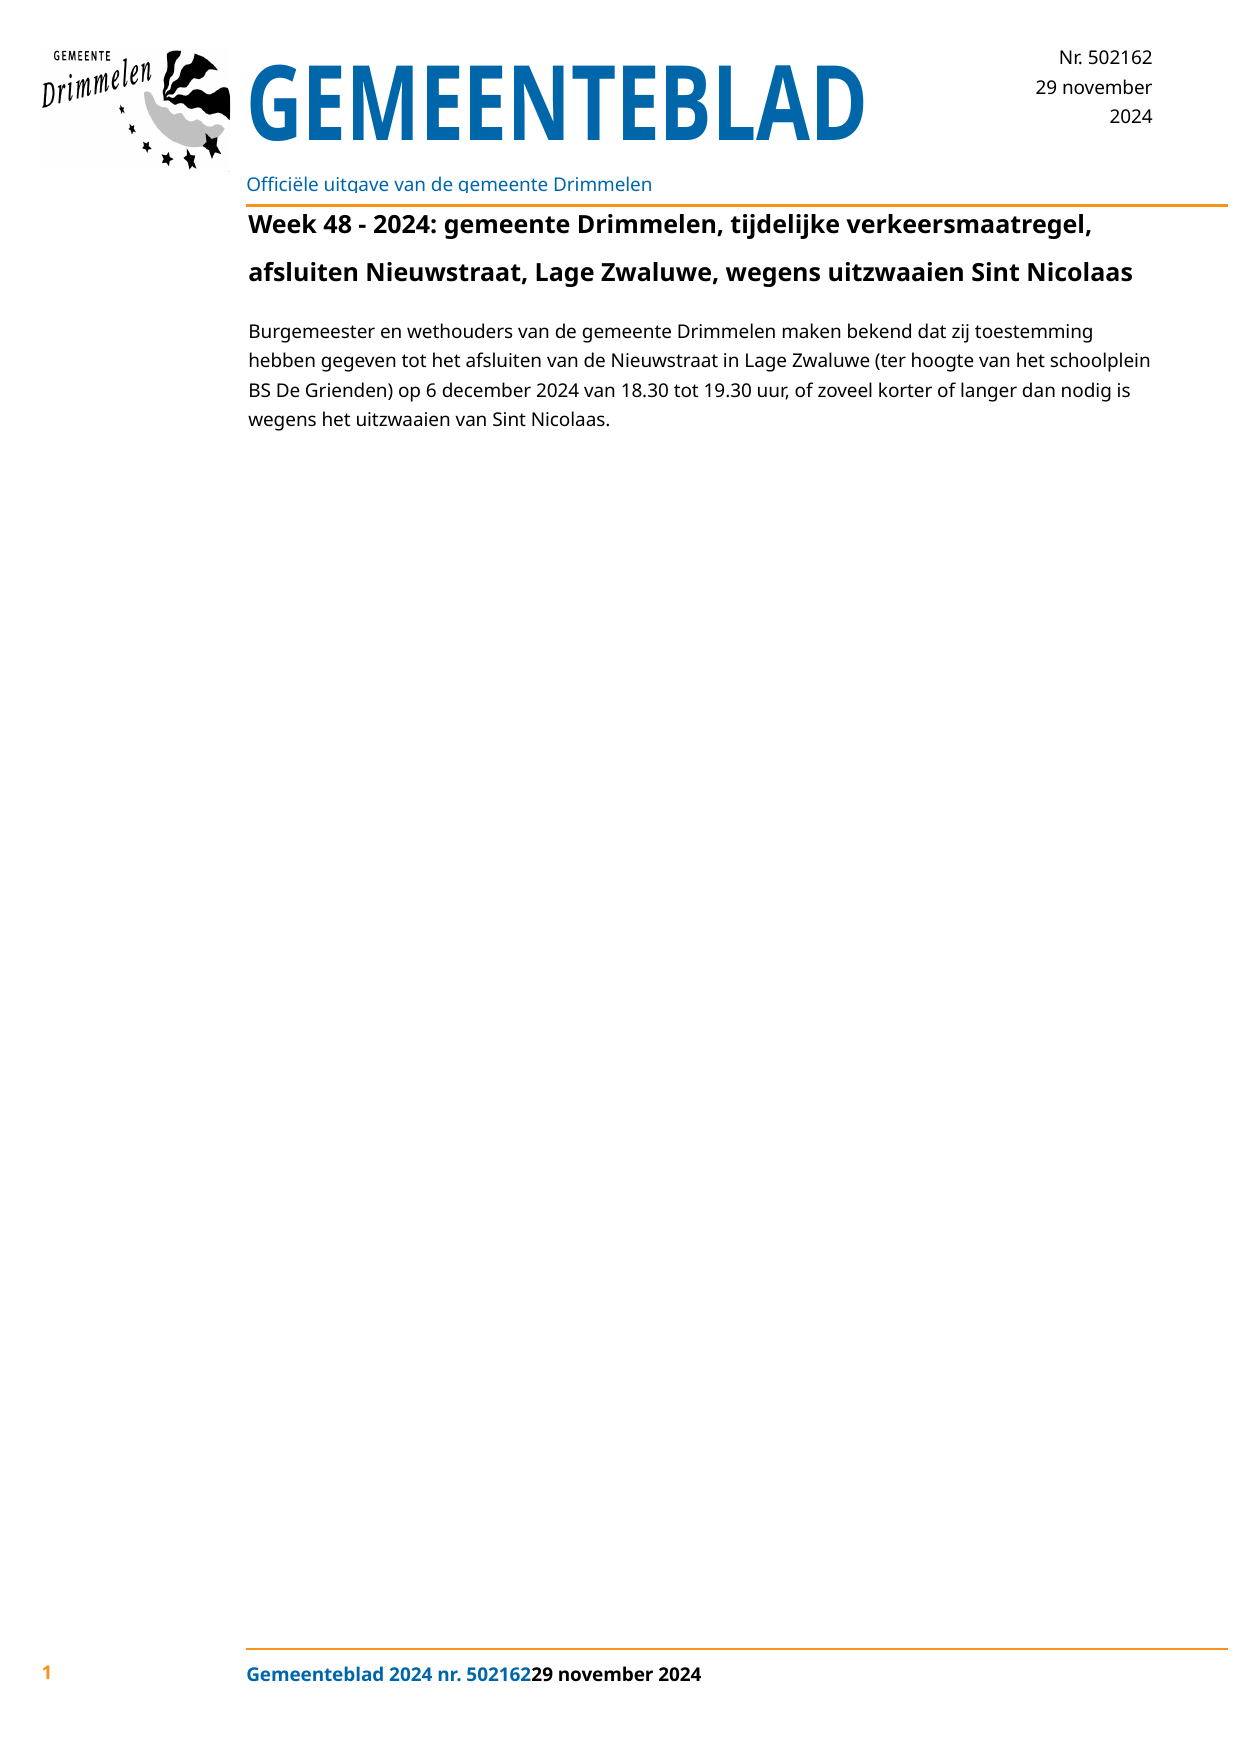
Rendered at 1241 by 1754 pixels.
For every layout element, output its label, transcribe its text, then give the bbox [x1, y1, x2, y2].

picture [41, 47, 231, 172]
text Burgemeester en wethouders van de gemeente Drimmelen maken bekend dat zij toestemming hebben gegeven tot het afsluiten van de Nieuwstraat in Lage Zwaluwe (ter hoogte van het schoolplein BS De Grienden) op 6 december 2024 van 18.30 tot 19.30 uur, of zoveel korter of langer dan nodig is wegens het uitzwaaien van Sint Nicolaas. [248, 318, 1152, 432]
text Week 48 - 2024: gemeente Drimmelen, tijdelijke verkeersmaatregel, afsluiten Nieuwstraat, Lage Zwaluwe, wegens uitzwaaien Sint Nicolaas [248, 207, 1152, 288]
